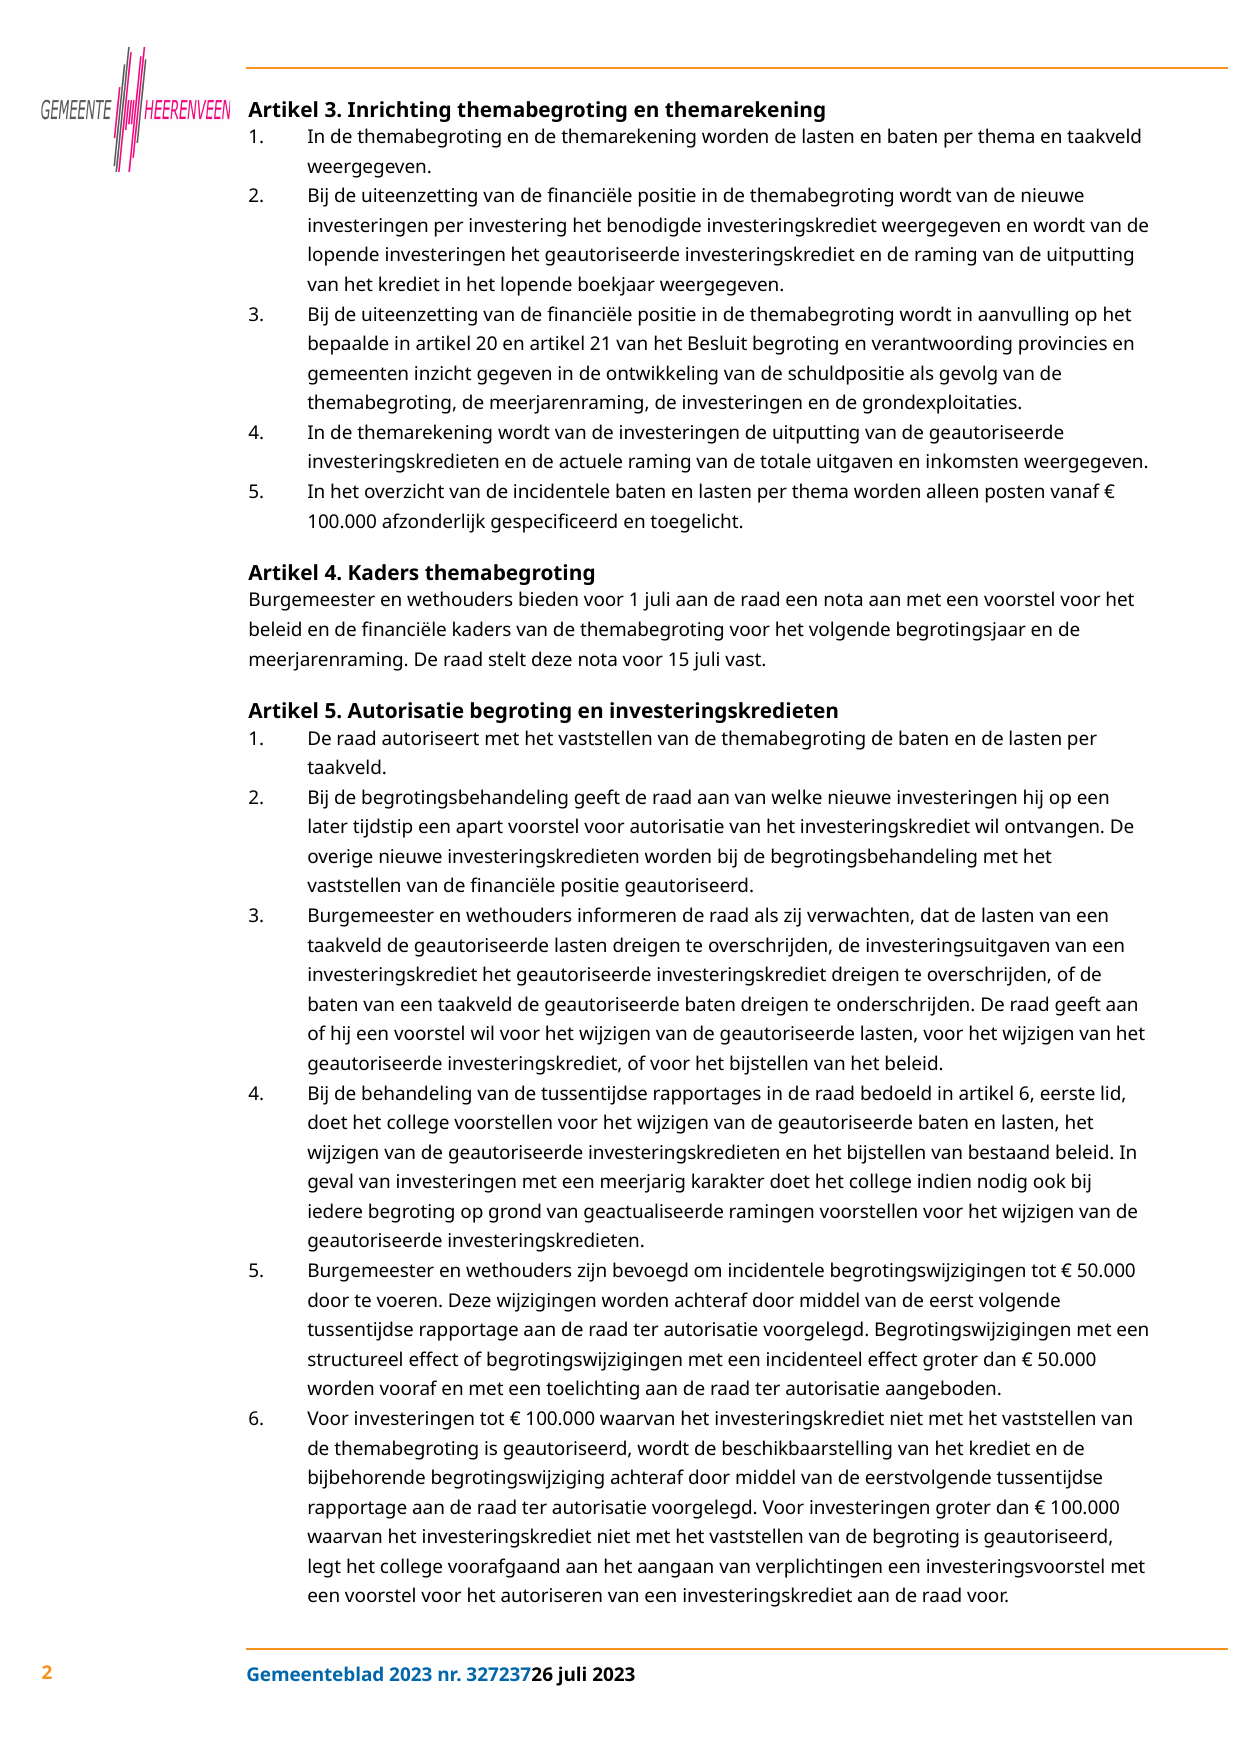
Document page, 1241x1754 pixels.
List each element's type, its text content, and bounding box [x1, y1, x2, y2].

list Bij de begrotingsbehandeling geeft de raad aan van welke nieuwe investeringen hij op een later tijdstip een apart voorstel voor autorisatie van het investeringskrediet wil ontvangen. De overige nieuwe investeringskredieten worden bij de begrotingsbehandeling met het vaststellen van de financiële positie geautoriseerd. [248, 784, 1152, 898]
text Burgemeester en wethouders bieden voor 1 juli aan de raad een nota aan met een voorstel voor het beleid en de financiële kaders van de themabegroting voor het volgende begrotingsjaar en de meerjarenraming. De raad stelt deze nota voor 15 juli vast. [248, 587, 1152, 672]
list Burgemeester en wethouders zijn bevoegd om incidentele begrotingswijzigingen tot € 50.000 door te voeren. Deze wijzigingen worden achteraf door middel van de eerst volgende tussentijdse rapportage aan de raad ter autorisatie voorgelegd. Begrotingswijzigingen met een structureel effect of begrotingswijzigingen met een incidenteel effect groter dan € 50.000 worden vooraf en met een toelichting aan de raad ter autorisatie aangeboden. [248, 1257, 1152, 1401]
list Voor investeringen tot € 100.000 waarvan het investeringskrediet niet met het vaststellen van de themabegroting is geautoriseerd, wordt de beschikbaarstelling van het krediet en de bijbehorende begrotingswijziging achteraf door middel van de eerstvolgende tussentijdse rapportage aan de raad ter autorisatie voorgelegd. Voor investeringen groter dan € 100.000 waarvan het investeringskrediet niet met het vaststellen van de begroting is geautoriseerd, legt het college voorafgaand aan het aangaan van verplichtingen een investeringsvoorstel met een voorstel voor het autoriseren van een investeringskrediet aan de raad voor. [248, 1405, 1152, 1608]
list In het overzicht van de incidentele baten en lasten per thema worden alleen posten vanaf € 100.000 afzonderlijk gespecificeerd en toegelicht. [248, 478, 1152, 533]
text Artikel 3. Inrichting themabegroting en themarekening [248, 95, 1152, 123]
list Bij de uiteenzetting van de financiële positie in de themabegroting wordt van de nieuwe investeringen per investering het benodigde investeringskrediet weergegeven en wordt van de lopende investeringen het geautoriseerde investeringskrediet en de raming van de uitputting van het krediet in het lopende boekjaar weergegeven. [248, 182, 1152, 297]
list In de themabegroting en de themarekening worden de lasten en baten per thema en taakveld weergegeven. [248, 123, 1152, 178]
text Artikel 5. Autorisatie begroting en investeringskredieten [248, 696, 1152, 725]
list In de themarekening wordt van de investeringen de uitputting van de geautoriseerde investeringskredieten en de actuele raming van de totale uitgaven en inkomsten weergegeven. [248, 419, 1152, 474]
text Artikel 4. Kaders themabegroting [248, 558, 1152, 587]
list Bij de uiteenzetting van de financiële positie in de themabegroting wordt in aanvulling op het bepaalde in artikel 20 en artikel 21 van het Besluit begroting en verantwoording provincies en gemeenten inzicht gegeven in de ontwikkeling van de schuldpositie als gevolg van de themabegroting, de meerjarenraming, de investeringen en de grondexploitaties. [248, 301, 1152, 415]
list Burgemeester en wethouders informeren de raad als zij verwachten, dat de lasten van een taakveld de geautoriseerde lasten dreigen te overschrijden, de investeringsuitgaven van een investeringskrediet het geautoriseerde investeringskrediet dreigen te overschrijden, of de baten van een taakveld de geautoriseerde baten dreigen te onderschrijden. De raad geeft aan of hij een voorstel wil voor het wijzigen van de geautoriseerde lasten, voor het wijzigen van het geautoriseerde investeringskrediet, of voor het bijstellen van het beleid. [248, 902, 1152, 1076]
list Bij de behandeling van de tussentijdse rapportages in de raad bedoeld in artikel 6, eerste lid, doet het college voorstellen voor het wijzigen van de geautoriseerde baten en lasten, het wijzigen van de geautoriseerde investeringskredieten en het bijstellen van bestaand beleid. In geval van investeringen met een meerjarig karakter doet het college indien nodig ook bij iedere begroting op grond van geactualiseerde ramingen voorstellen voor het wijzigen van de geautoriseerde investeringskredieten. [248, 1080, 1152, 1253]
list De raad autoriseert met het vaststellen van de themabegroting de baten en de lasten per taakveld. [248, 725, 1152, 780]
picture [41, 47, 231, 172]
